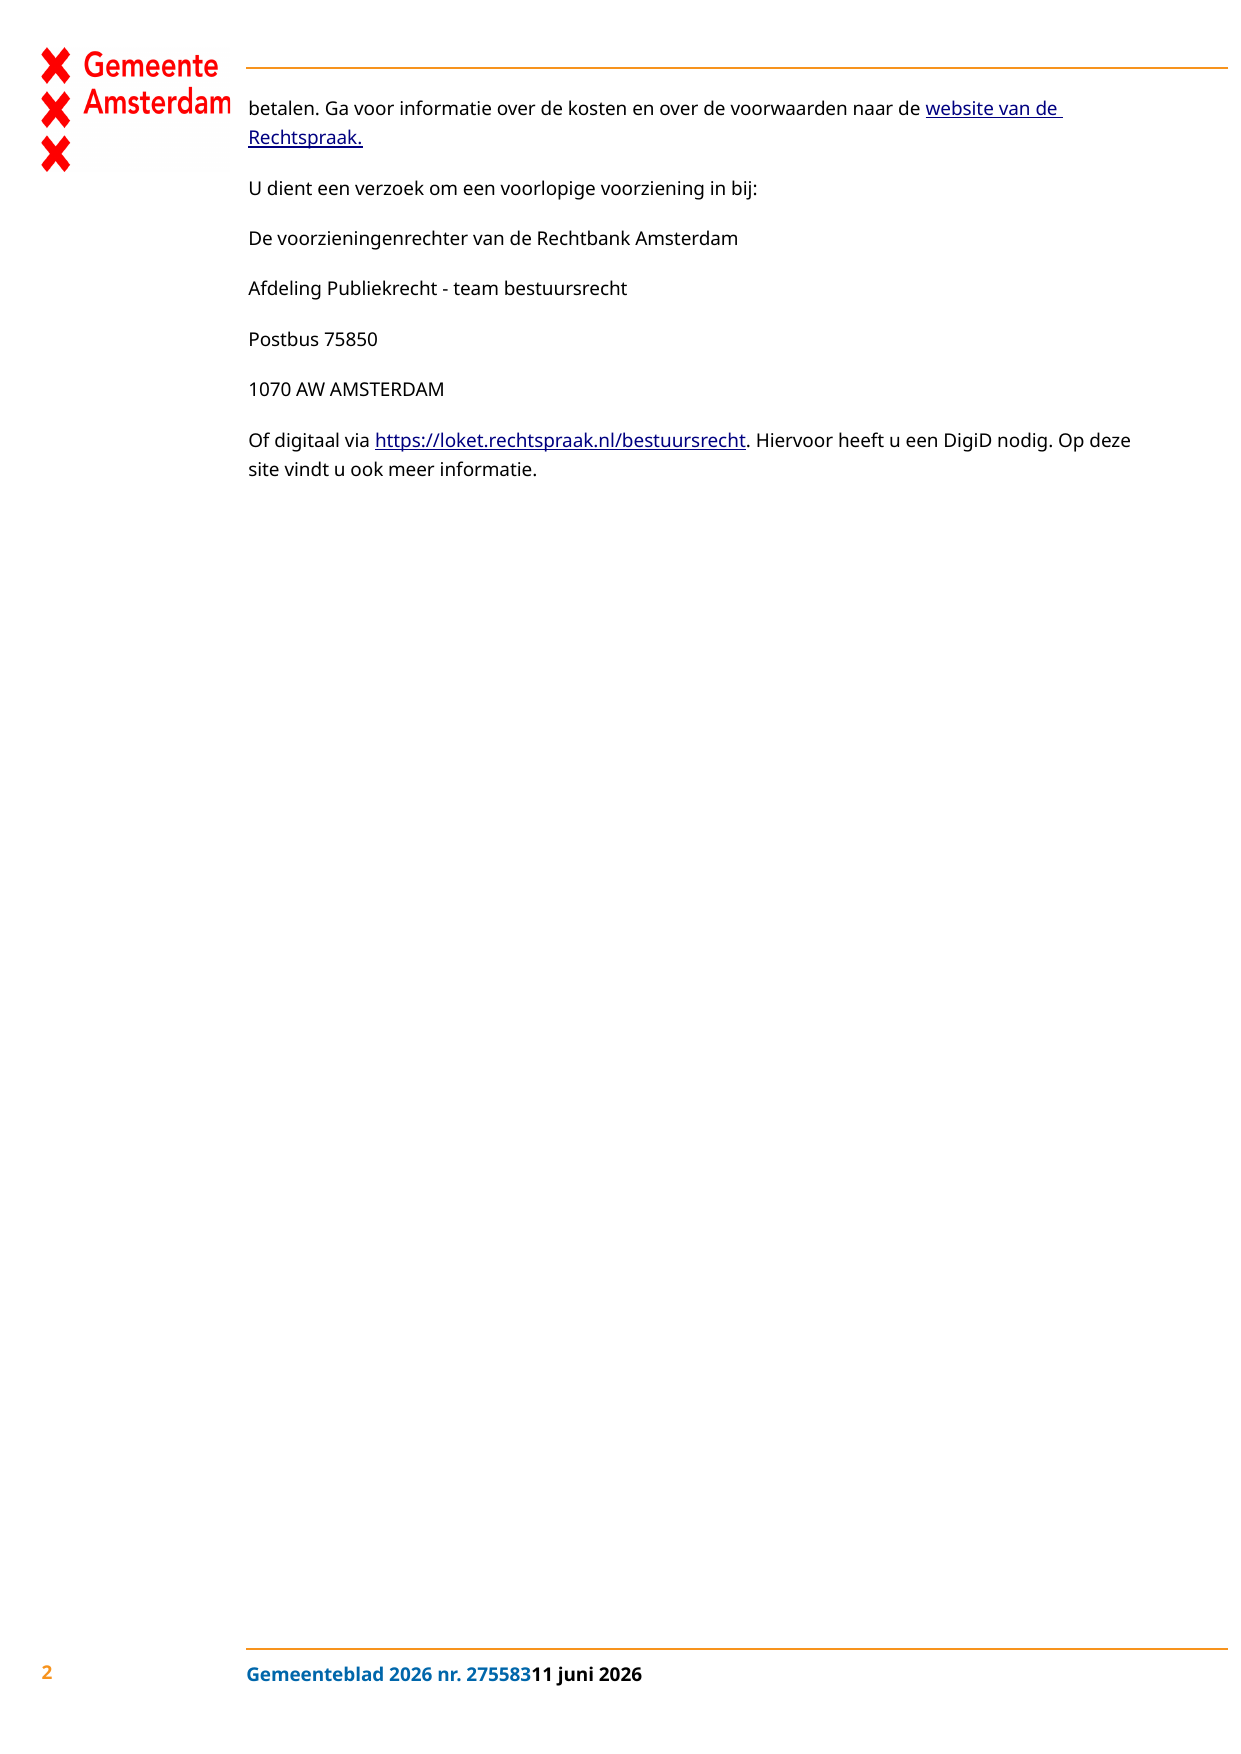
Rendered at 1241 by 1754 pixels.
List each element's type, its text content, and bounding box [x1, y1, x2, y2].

text Of digitaal via https://loket.rechtspraak.nl/bestuursrecht. Hiervoor heeft u een DigiD nodig. Op deze site vindt u ook meer informatie. [248, 427, 1152, 482]
text U dient een verzoek om een voorlopige voorziening in bij: [248, 175, 1152, 201]
picture [41, 47, 231, 172]
text De voorzieningenrechter van de Rechtbank Amsterdam [248, 225, 1152, 251]
text Afdeling Publiekrecht - team bestuursrecht [248, 276, 1152, 301]
text Postbus 75850 [248, 326, 1152, 352]
text 1070 AW AMSTERDAM [248, 376, 1152, 402]
text betalen. Ga voor informatie over de kosten en over de voorwaarden naar de website van de Rechtspraak. [248, 95, 1152, 150]
